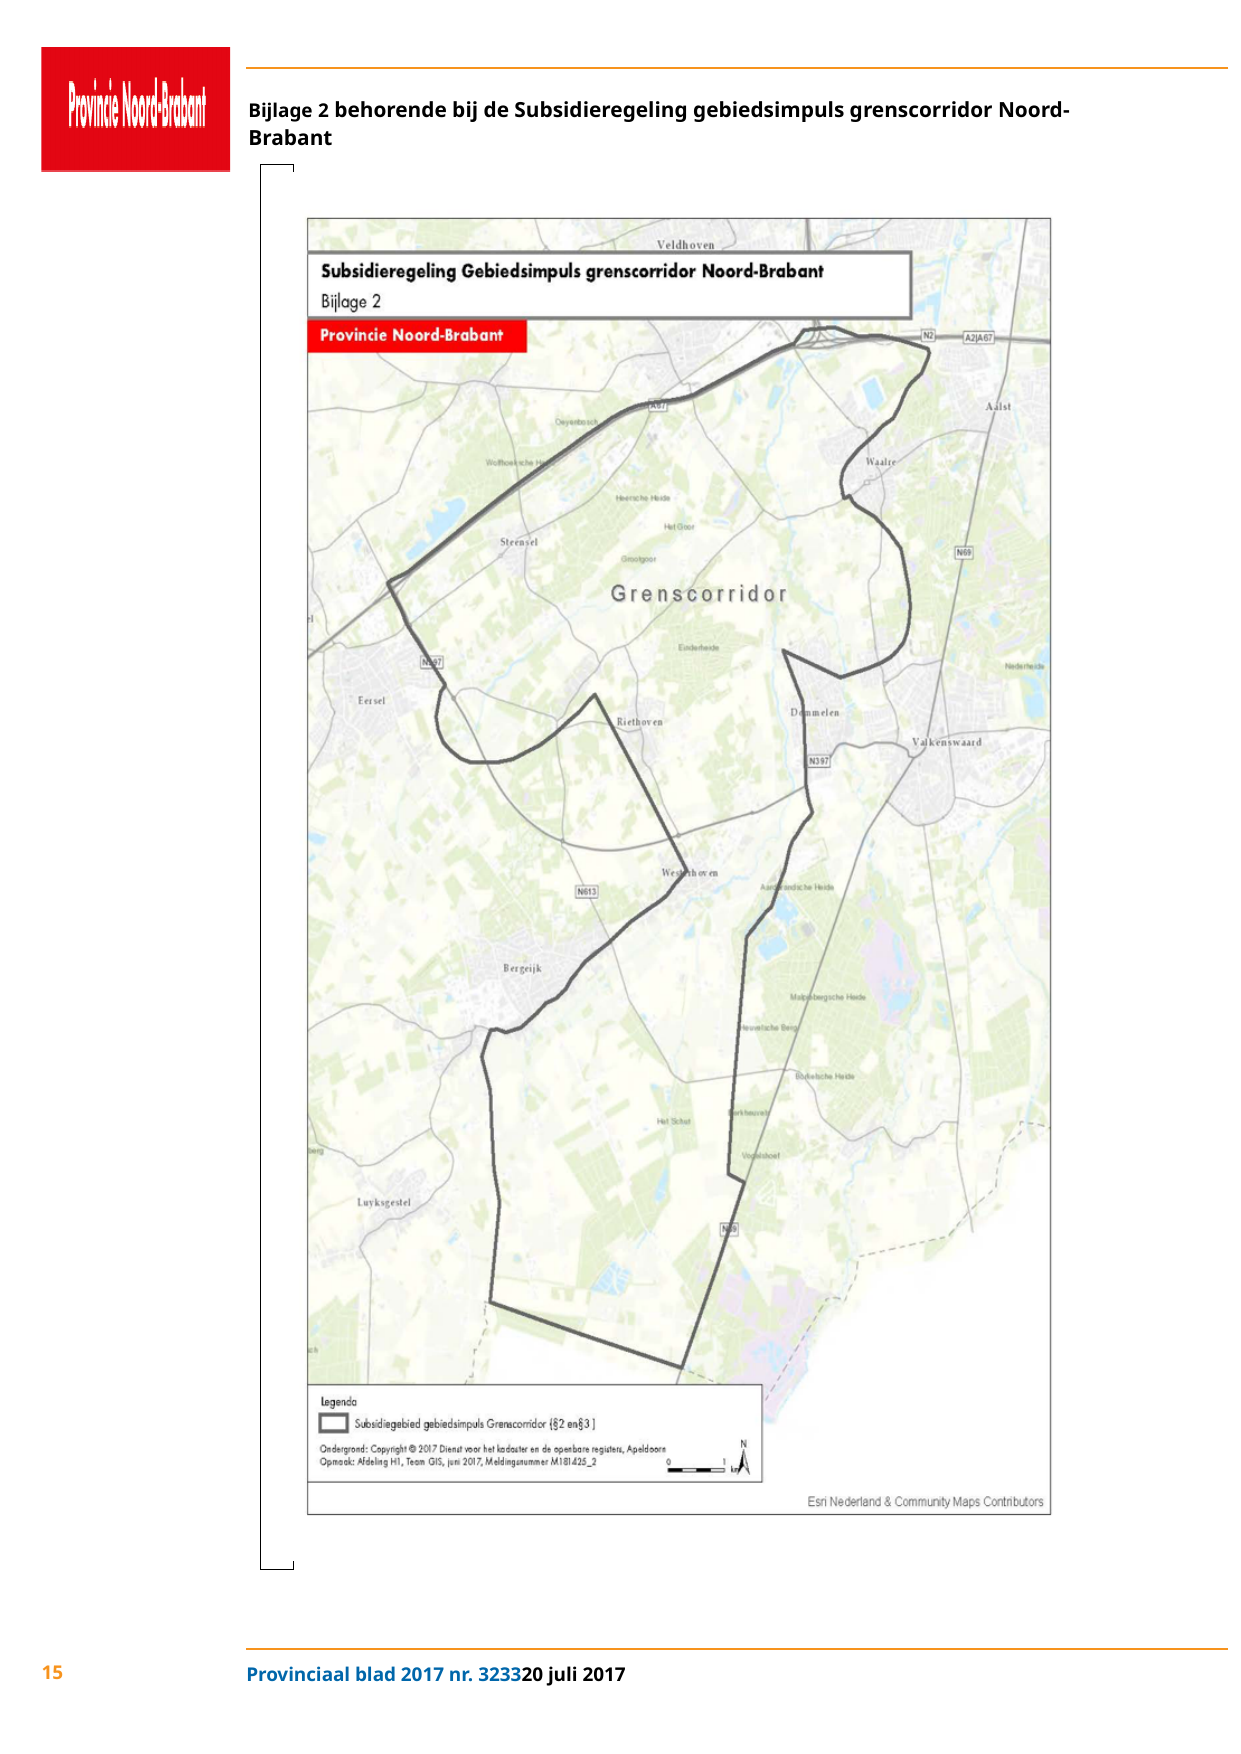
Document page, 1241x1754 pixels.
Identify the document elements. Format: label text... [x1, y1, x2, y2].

picture [268, 172, 1089, 1561]
picture [41, 47, 231, 172]
text Bijlage 2 behorende bij de Subsidieregeling gebiedsimpuls grenscorridor Noord-Brabant [248, 95, 1152, 152]
